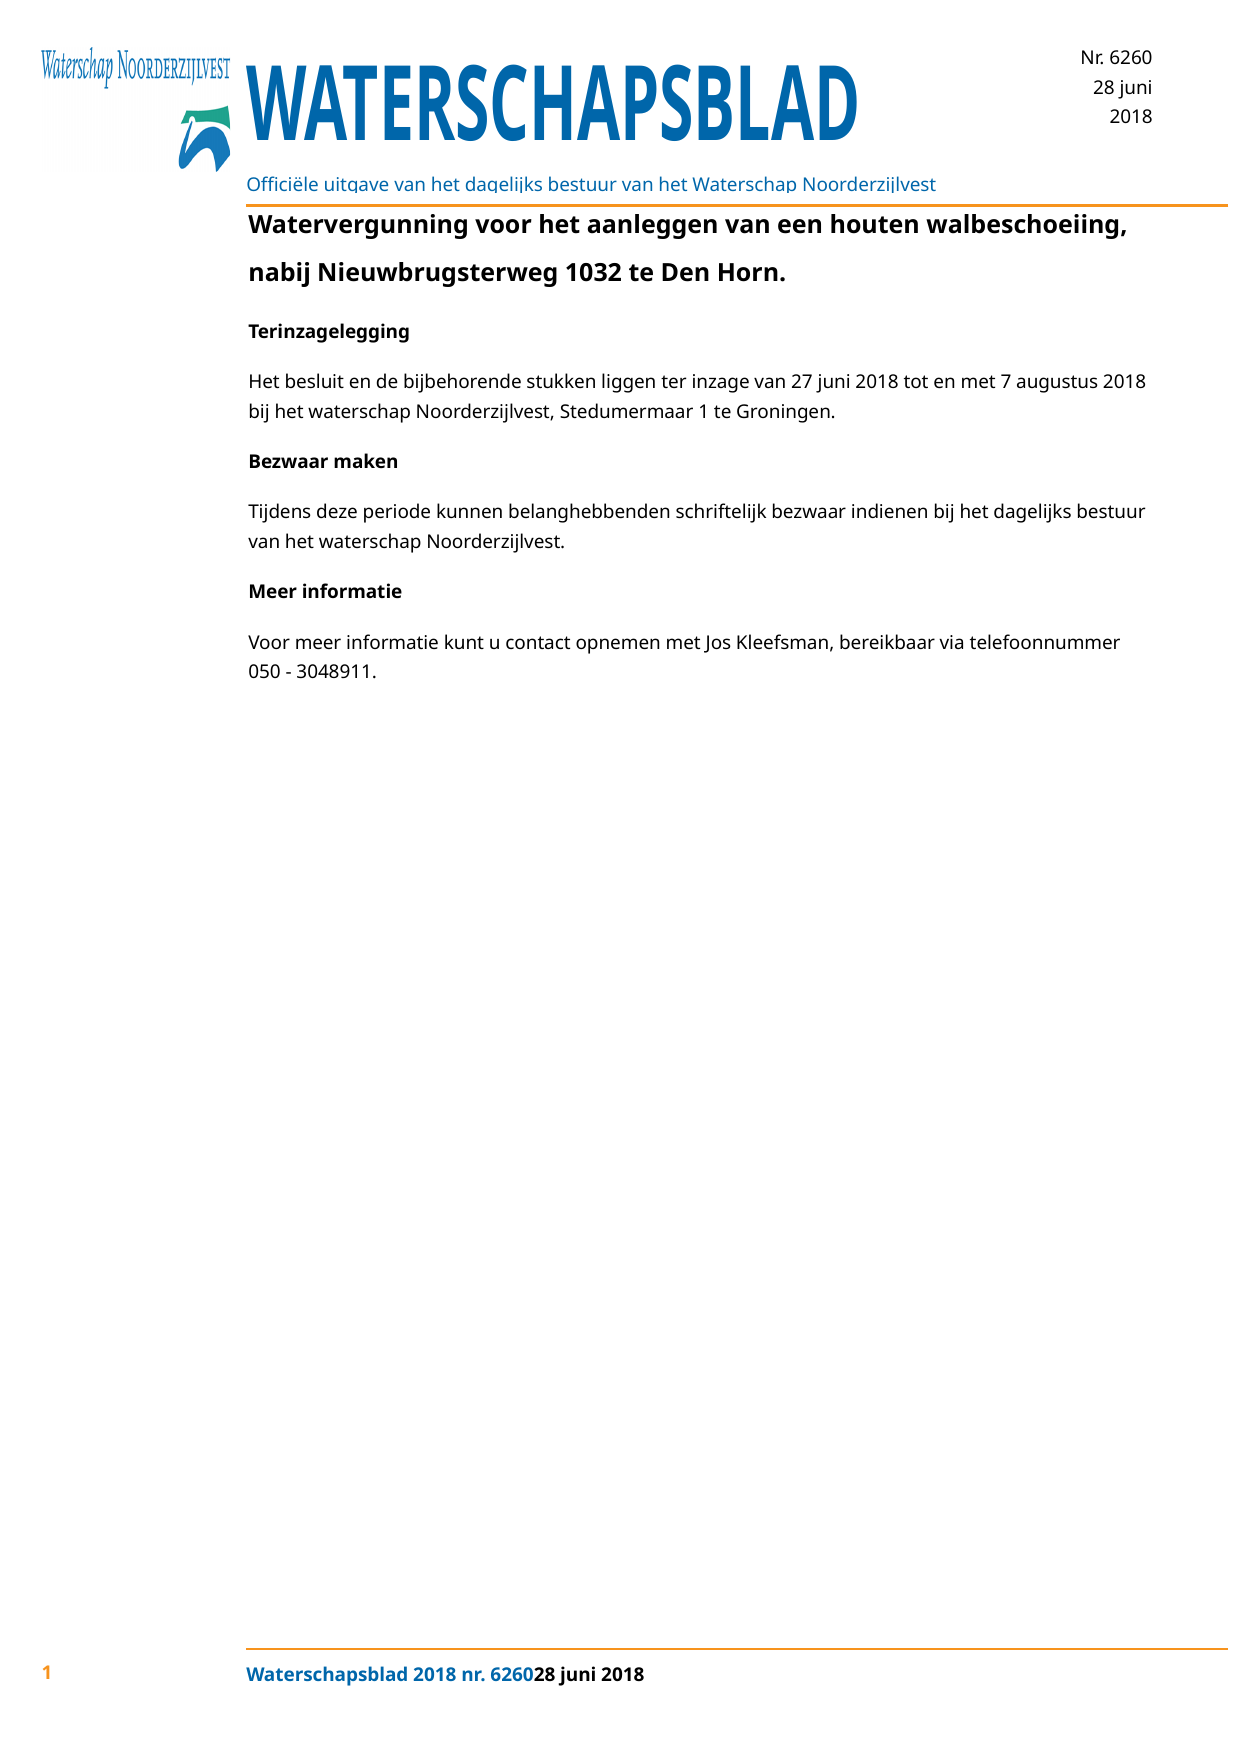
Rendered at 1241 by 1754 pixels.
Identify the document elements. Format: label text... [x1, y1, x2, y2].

text Tijdens deze periode kunnen belanghebbenden schriftelijk bezwaar indienen bij het dagelijks bestuur van het waterschap Noorderzijlvest. [248, 499, 1152, 554]
text Bezwaar maken [248, 448, 1152, 474]
picture [41, 47, 231, 172]
text Watervergunning voor het aanleggen van een houten walbeschoeiing, nabij Nieuwbrugsterweg 1032 te Den Horn. [248, 207, 1152, 288]
text Voor meer informatie kunt u contact opnemen met Jos Kleefsman, bereikbaar via telefoonnummer 050 - 3048911. [248, 629, 1152, 684]
text Het besluit en de bijbehorende stukken liggen ter inzage van 27 juni 2018 tot en met 7 augustus 2018 bij het waterschap Noorderzijlvest, Stedumermaar 1 te Groningen. [248, 368, 1152, 424]
text Terinzagelegging [248, 318, 1152, 344]
text Meer informatie [248, 579, 1152, 604]
